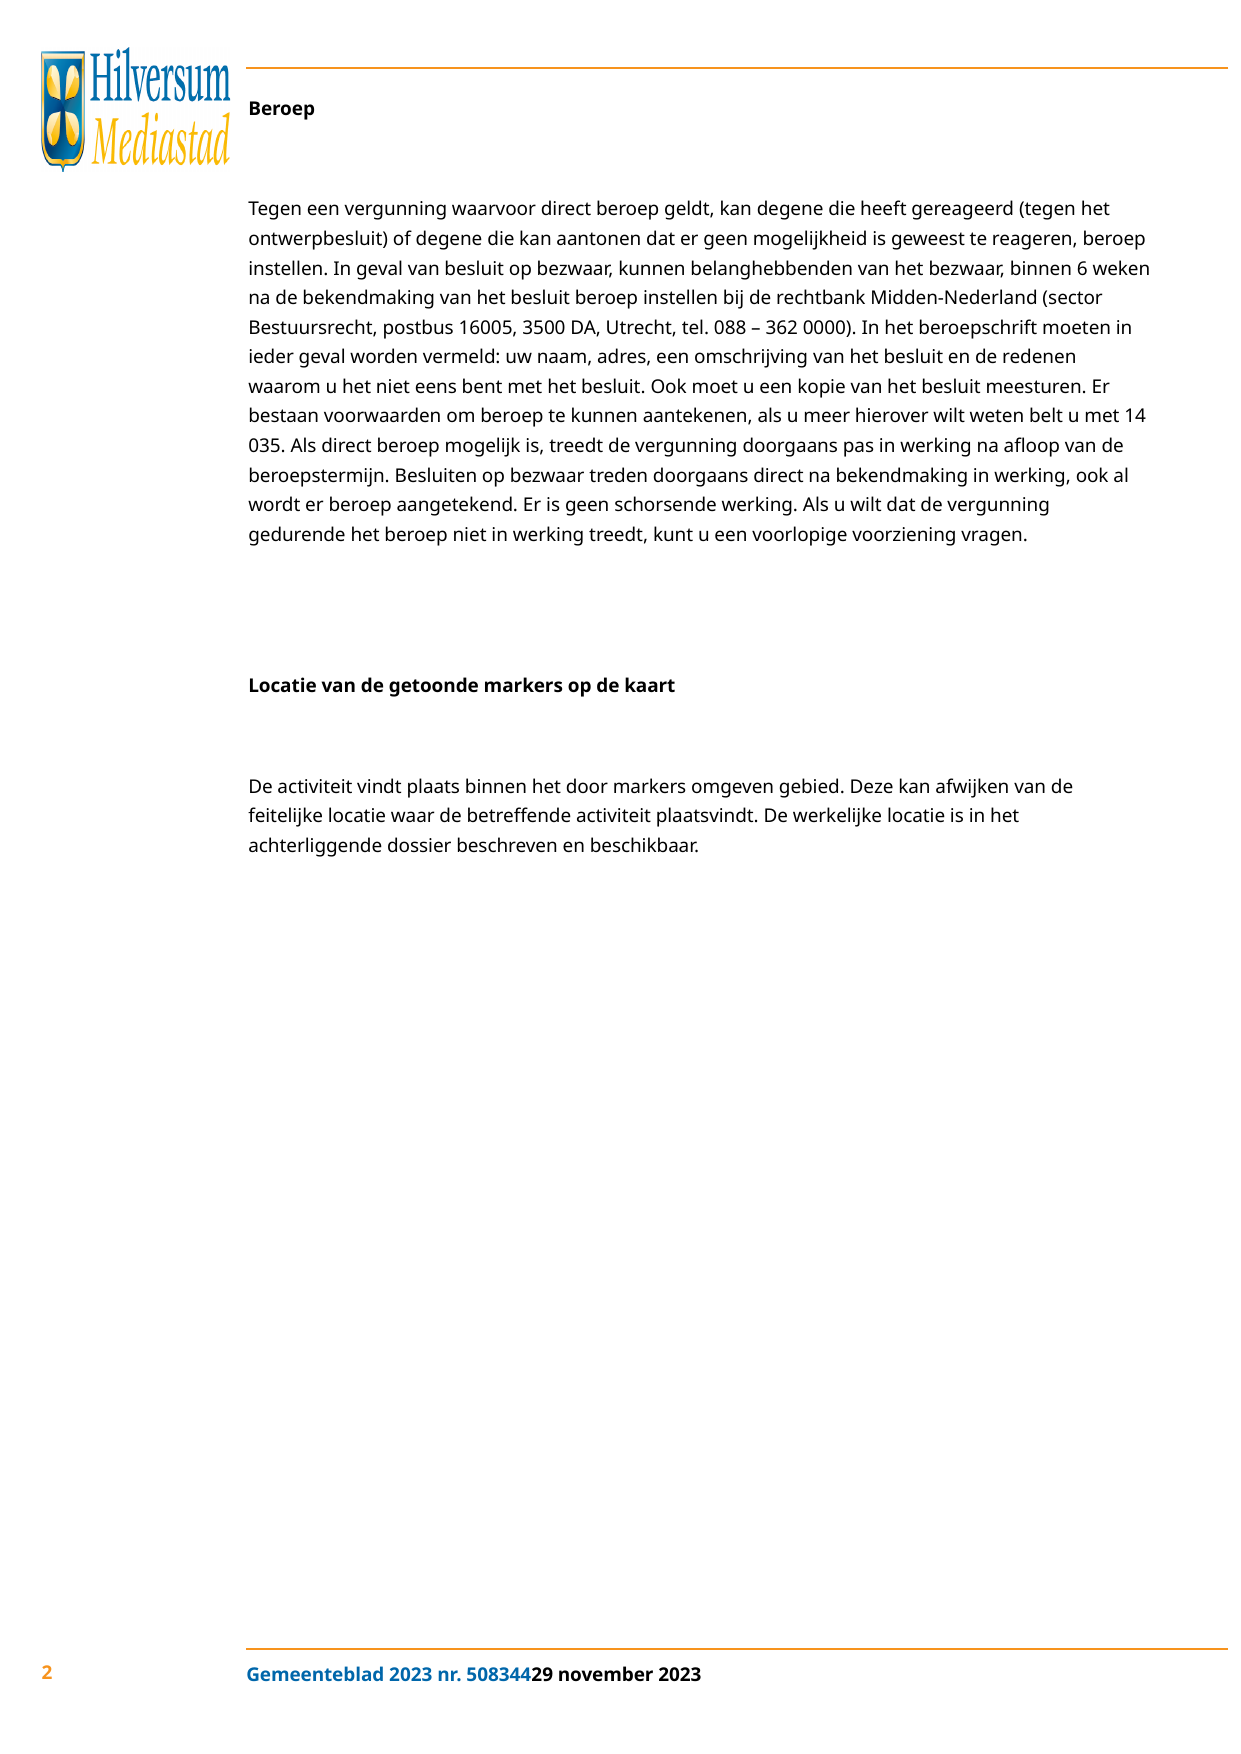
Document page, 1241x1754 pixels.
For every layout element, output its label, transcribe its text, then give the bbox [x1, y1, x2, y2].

text De activiteit vindt plaats binnen het door markers omgeven gebied. Deze kan afwijken van de feitelijke locatie waar de betreffende activiteit plaatsvindt. De werkelijke locatie is in het achterliggende dossier beschreven en beschikbaar. [248, 773, 1152, 858]
picture [41, 47, 231, 172]
text Beroep [248, 95, 1152, 121]
text Locatie van de getoonde markers op de kaart [248, 672, 1152, 698]
text Tegen een vergunning waarvoor direct beroep geldt, kan degene die heeft gereageerd (tegen het ontwerpbesluit) of degene die kan aantonen dat er geen mogelijkheid is geweest te reageren, beroep instellen. In geval van besluit op bezwaar, kunnen belanghebbenden van het bezwaar, binnen 6 weken na de bekendmaking van het besluit beroep instellen bij de rechtbank Midden-Nederland (sector Bestuursrecht, postbus 16005, 3500 DA, Utrecht, tel. 088 – 362 0000). In het beroepschrift moeten in ieder geval worden vermeld: uw naam, adres, een omschrijving van het besluit en de redenen waarom u het niet eens bent met het besluit. Ook moet u een kopie van het besluit meesturen. Er bestaan voorwaarden om beroep te kunnen aantekenen, als u meer hierover wilt weten belt u met 14 035. Als direct beroep mogelijk is, treedt de vergunning doorgaans pas in werking na afloop van de beroepstermijn. Besluiten op bezwaar treden doorgaans direct na bekendmaking in werking, ook al wordt er beroep aangetekend. Er is geen schorsende werking. Als u wilt dat de vergunning gedurende het beroep niet in werking treedt, kunt u een voorlopige voorziening vragen. [248, 196, 1152, 547]
